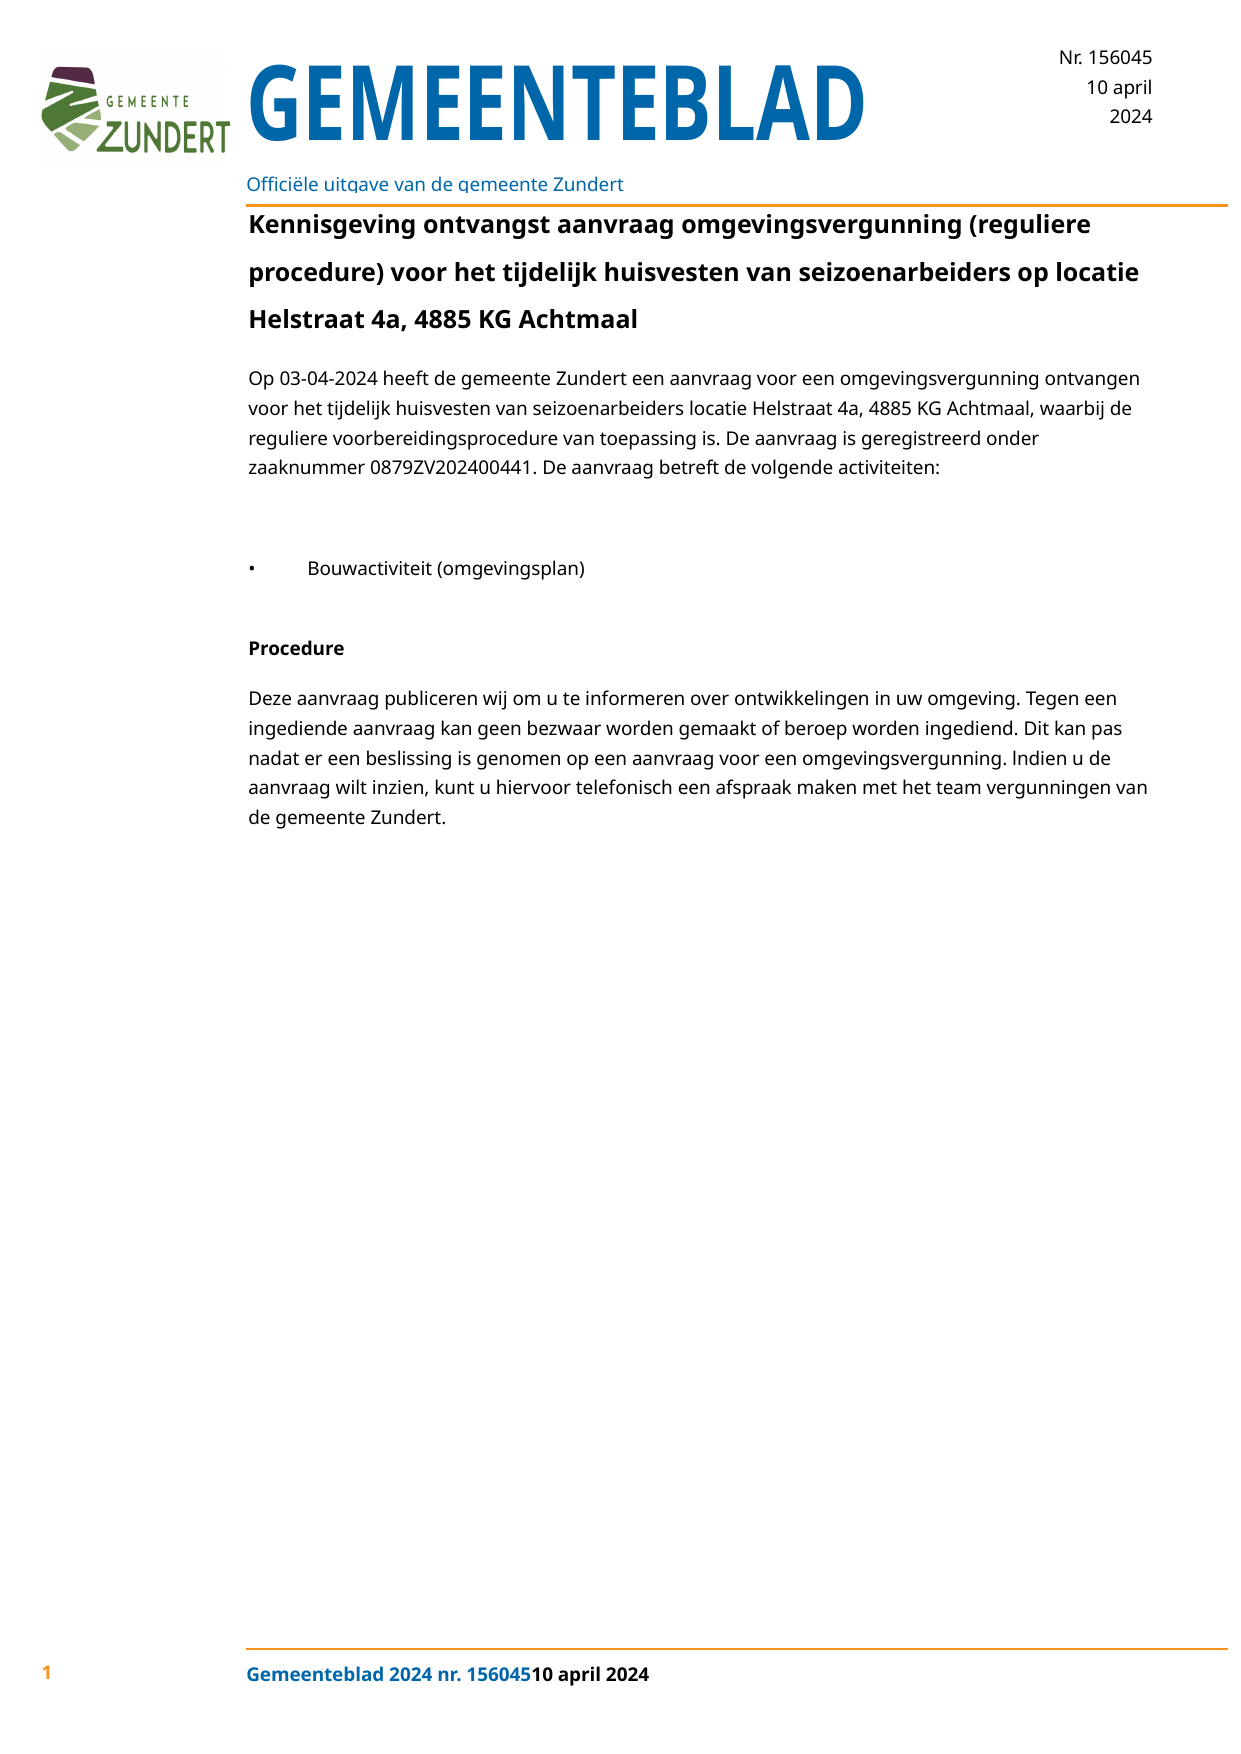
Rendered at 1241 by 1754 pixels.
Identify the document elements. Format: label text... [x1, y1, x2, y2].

text Procedure [248, 635, 1152, 661]
list Bouwactiviteit (omgevingsplan) [248, 555, 1152, 581]
text Op 03-04-2024 heeft de gemeente Zundert een aanvraag voor een omgevingsvergunning ontvangen voor het tijdelijk huisvesten van seizoenarbeiders locatie Helstraat 4a, 4885 KG Achtmaal, waarbij de reguliere voorbereidingsprocedure van toepassing is. De aanvraag is geregistreerd onder zaaknummer 0879ZV202400441. De aanvraag betreft de volgende activiteiten: [248, 366, 1152, 480]
picture [41, 47, 231, 172]
text Deze aanvraag publiceren wij om u te informeren over ontwikkelingen in uw omgeving. Tegen een ingediende aanvraag kan geen bezwaar worden gemaakt of beroep worden ingediend. Dit kan pas nadat er een beslissing is genomen op een aanvraag voor een omgevingsvergunning. lndien u de aanvraag wilt inzien, kunt u hiervoor telefonisch een afspraak maken met het team vergunningen van de gemeente Zundert. [248, 686, 1152, 829]
text Kennisgeving ontvangst aanvraag omgevingsvergunning (reguliere procedure) voor het tijdelijk huisvesten van seizoenarbeiders op locatie Helstraat 4a, 4885 KG Achtmaal [248, 207, 1152, 336]
